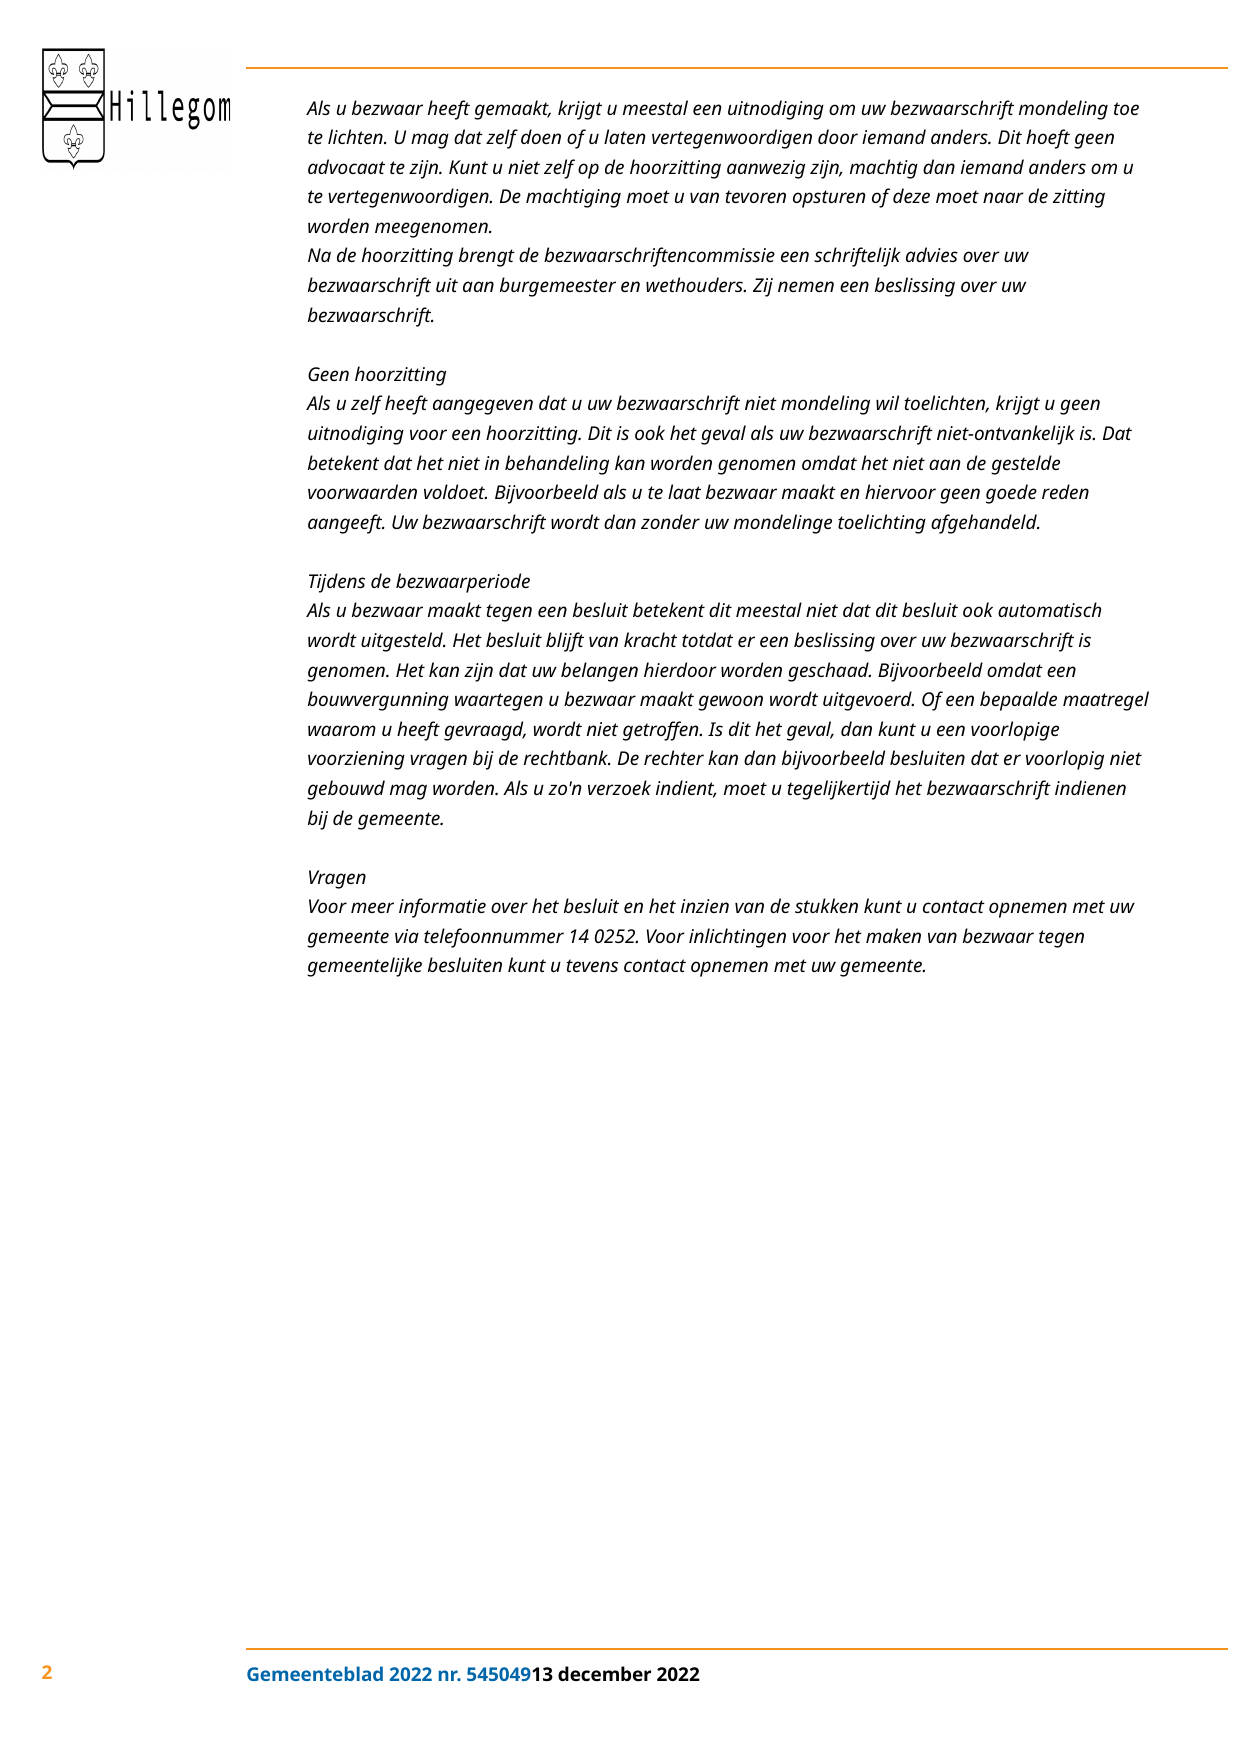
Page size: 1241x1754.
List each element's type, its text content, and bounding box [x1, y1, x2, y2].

list Vragen [248, 864, 1152, 890]
list Als u zelf heeft aangegeven dat u uw bezwaarschrift niet mondeling wil toelichten, krijgt u geen uitnodiging voor een hoorzitting. Dit is ook het geval als uw bezwaarschrift niet-ontvankelijk is. Dat betekent dat het niet in behandeling kan worden genomen omdat het niet aan de gestelde voorwaarden voldoet. Bijvoorbeeld als u te laat bezwaar maakt en hiervoor geen goede reden aangeeft. Uw bezwaarschrift wordt dan zonder uw mondelinge toelichting afgehandeld. [248, 391, 1152, 535]
list Als u bezwaar heeft gemaakt, krijgt u meestal een uitnodiging om uw bezwaarschrift mondeling toe te lichten. U mag dat zelf doen of u laten vertegenwoordigen door iemand anders. Dit hoeft geen advocaat te zijn. Kunt u niet zelf op de hoorzitting aanwezig zijn, machtig dan iemand anders om u te vertegenwoordigen. De machtiging moet u van tevoren opsturen of deze moet naar de zitting worden meegenomen. [248, 95, 1152, 239]
list Tijdens de bezwaarperiode [248, 568, 1152, 594]
list Na de hoorzitting brengt de bezwaarschriftencommissie een schriftelijk advies over uw bezwaarschrift uit aan burgemeester en wethouders. Zij nemen een beslissing over uw bezwaarschrift. [248, 243, 1152, 328]
list Geen hoorzitting [248, 361, 1152, 387]
list Voor meer informatie over het besluit en het inzien van de stukken kunt u contact opnemen met uw gemeente via telefoonnummer 14 0252. Voor inlichtingen voor het maken van bezwaar tegen gemeentelijke besluiten kunt u tevens contact opnemen met uw gemeente. [248, 893, 1152, 978]
picture [41, 47, 231, 172]
list Als u bezwaar maakt tegen een besluit betekent dit meestal niet dat dit besluit ook automatisch wordt uitgesteld. Het besluit blijft van kracht totdat er een beslissing over uw bezwaarschrift is genomen. Het kan zijn dat uw belangen hierdoor worden geschaad. Bijvoorbeeld omdat een bouwvergunning waartegen u bezwaar maakt gewoon wordt uitgevoerd. Of een bepaalde maatregel waarom u heeft gevraagd, wordt niet getroffen. Is dit het geval, dan kunt u een voorlopige voorziening vragen bij de rechtbank. De rechter kan dan bijvoorbeeld besluiten dat er voorlopig niet gebouwd mag worden. Als u zo'n verzoek indient, moet u tegelijkertijd het bezwaarschrift indienen bij de gemeente. [248, 598, 1152, 831]
